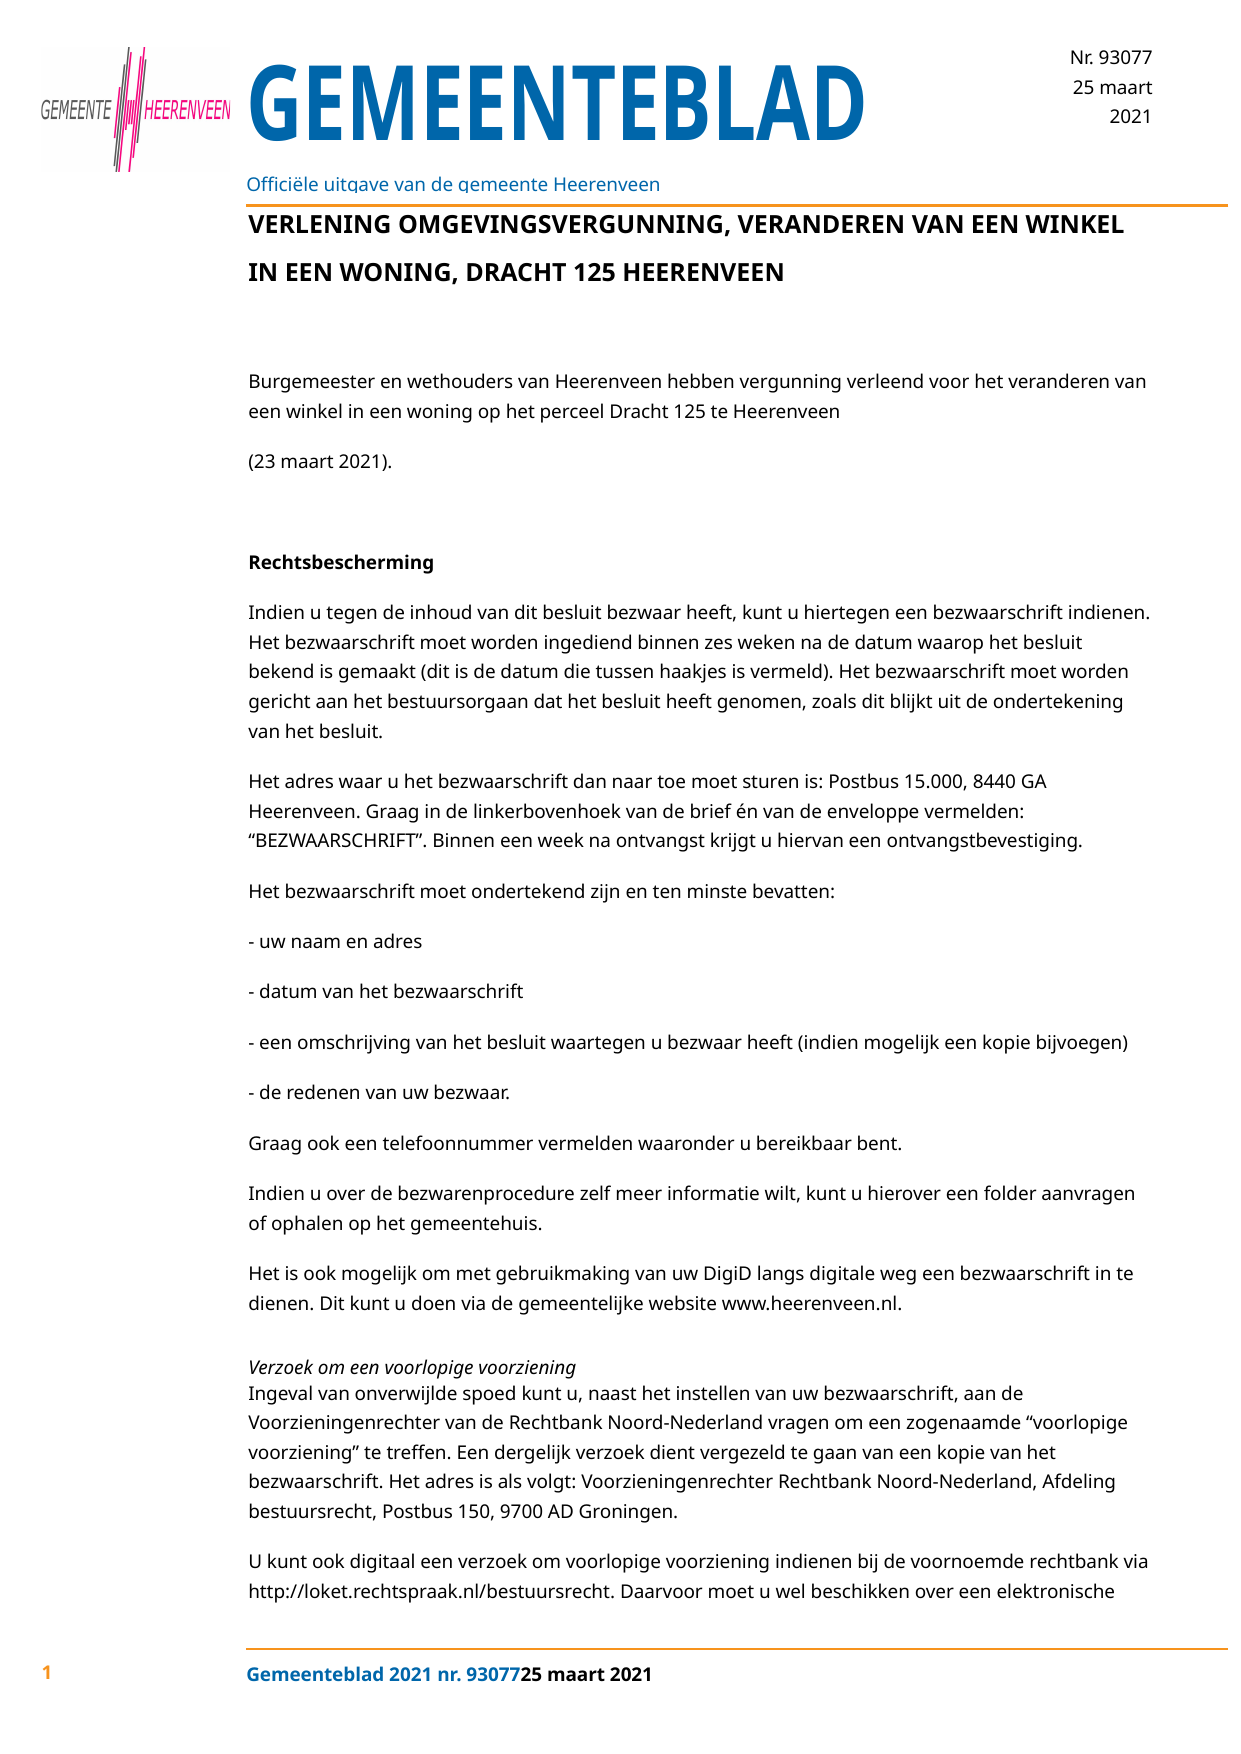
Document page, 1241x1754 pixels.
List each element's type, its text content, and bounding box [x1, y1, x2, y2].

text - uw naam en adres [248, 928, 1152, 954]
text - een omschrijving van het besluit waartegen u bezwaar heeft (indien mogelijk een kopie bijvoegen) [248, 1029, 1152, 1055]
text Indien u over de bezwarenprocedure zelf meer informatie wilt, kunt u hierover een folder aanvragen of ophalen op het gemeentehuis. [248, 1180, 1152, 1236]
text Rechtsbescherming [248, 549, 1152, 575]
text - de redenen van uw bezwaar. [248, 1079, 1152, 1105]
text Burgemeester en wethouders van Heerenveen hebben vergunning verleend voor het veranderen van een winkel in een woning op het perceel Dracht 125 te Heerenveen [248, 368, 1152, 424]
text Het is ook mogelijk om met gebruikmaking van uw DigiD langs digitale weg een bezwaarschrift in te dienen. Dit kunt u doen via de gemeentelijke website www.heerenveen.nl. [248, 1260, 1152, 1316]
text - datum van het bezwaarschrift [248, 979, 1152, 1004]
text U kunt ook digitaal een verzoek om voorlopige voorziening indienen bij de voornoemde rechtbank via http://loket.rechtspraak.nl/bestuursrecht. Daarvoor moet u wel beschikken over een elektronische [248, 1548, 1152, 1604]
picture [41, 47, 231, 172]
text Verzoek om een voorlopige voorziening [248, 1354, 1152, 1380]
text Indien u tegen de inhoud van dit besluit bezwaar heeft, kunt u hiertegen een bezwaarschrift indienen. Het bezwaarschrift moet worden ingediend binnen zes weken na de datum waarop het besluit bekend is gemaakt (dit is de datum die tussen haakjes is vermeld). Het bezwaarschrift moet worden gericht aan het bestuursorgaan dat het besluit heeft genomen, zoals dit blijkt uit de ondertekening van het besluit. [248, 599, 1152, 744]
text (23 maart 2021). [248, 448, 1152, 474]
text Het adres waar u het bezwaarschrift dan naar toe moet sturen is: Postbus 15.000, 8440 GA Heerenveen. Graag in de linkerbovenhoek van de brief én van de enveloppe vermelden: “BEZWAARSCHRIFT”. Binnen een week na ontvangst krijgt u hiervan een ontvangstbevestiging. [248, 768, 1152, 853]
text Het bezwaarschrift moet ondertekend zijn en ten minste bevatten: [248, 878, 1152, 904]
text Ingeval van onverwijlde spoed kunt u, naast het instellen van uw bezwaarschrift, aan de Voorzieningenrechter van de Rechtbank Noord-Nederland vragen om een zogenaamde “voorlopige voorziening” te treffen. Een dergelijk verzoek dient vergezeld te gaan van een kopie van het bezwaarschrift. Het adres is als volgt: Voorzieningenrechter Rechtbank Noord-Nederland, Afdeling bestuursrecht, Postbus 150, 9700 AD Groningen. [248, 1380, 1152, 1524]
text VERLENING OMGEVINGSVERGUNNING, VERANDEREN VAN EEN WINKEL IN EEN WONING, DRACHT 125 HEERENVEEN [248, 207, 1152, 288]
text Graag ook een telefoonnummer vermelden waaronder u bereikbaar bent. [248, 1130, 1152, 1156]
